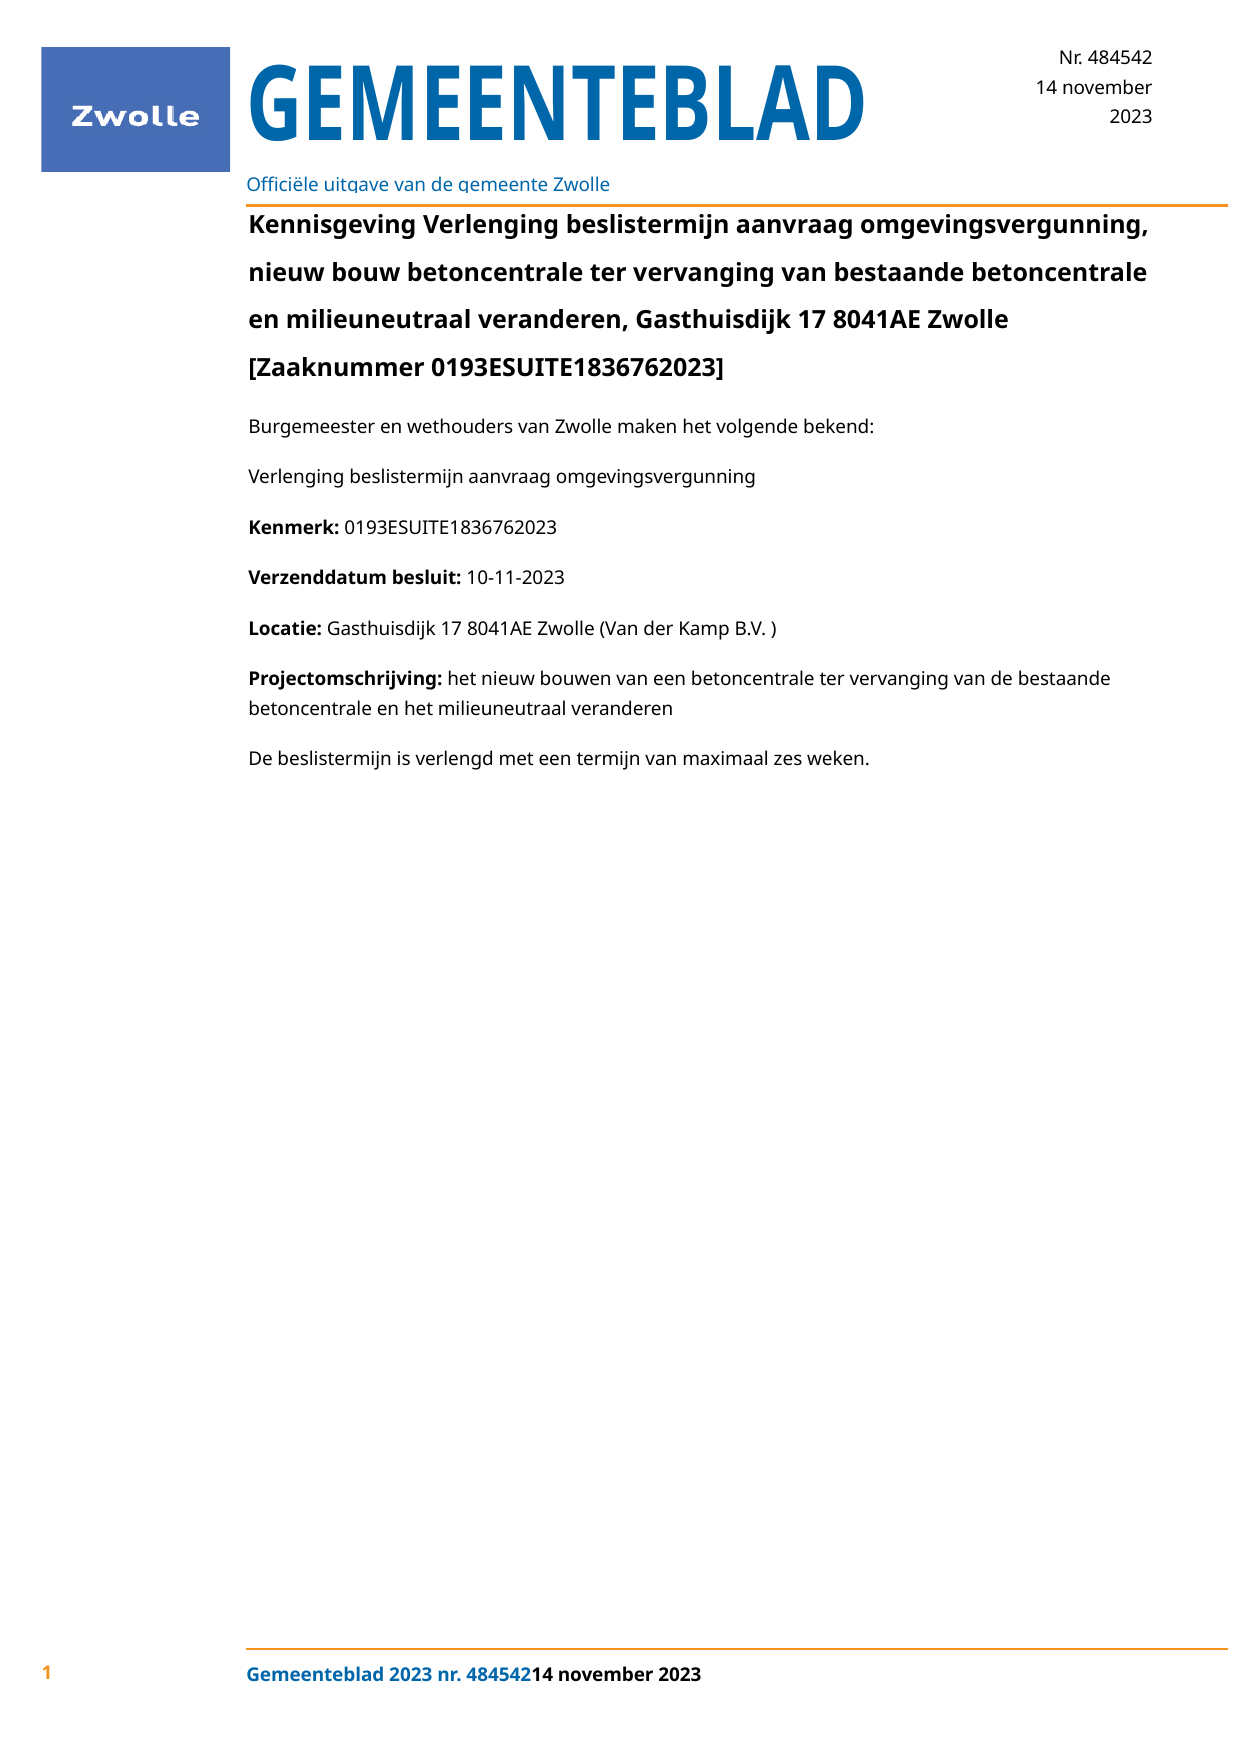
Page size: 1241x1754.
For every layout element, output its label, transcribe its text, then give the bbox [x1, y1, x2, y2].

text Projectomschrijving: het nieuw bouwen van een betoncentrale ter vervanging van de bestaande betoncentrale en het milieuneutraal veranderen [248, 665, 1152, 721]
text Burgemeester en wethouders van Zwolle maken het volgende bekend: [248, 413, 1152, 439]
picture [41, 47, 231, 172]
text Verlenging beslistermijn aanvraag omgevingsvergunning [248, 463, 1152, 489]
text Kenmerk: 0193ESUITE1836762023 [248, 514, 1152, 540]
text Locatie: Gasthuisdijk 17 8041AE Zwolle (Van der Kamp B.V. ) [248, 615, 1152, 641]
text De beslistermijn is verlengd met een termijn van maximaal zes weken. [248, 745, 1152, 771]
text Kennisgeving Verlenging beslistermijn aanvraag omgevingsvergunning, nieuw bouw betoncentrale ter vervanging van bestaande betoncentrale en milieuneutraal veranderen, Gasthuisdijk 17 8041AE Zwolle [Zaaknummer 0193ESUITE1836762023] [248, 207, 1152, 384]
text Verzenddatum besluit: 10-11-2023 [248, 564, 1152, 590]
